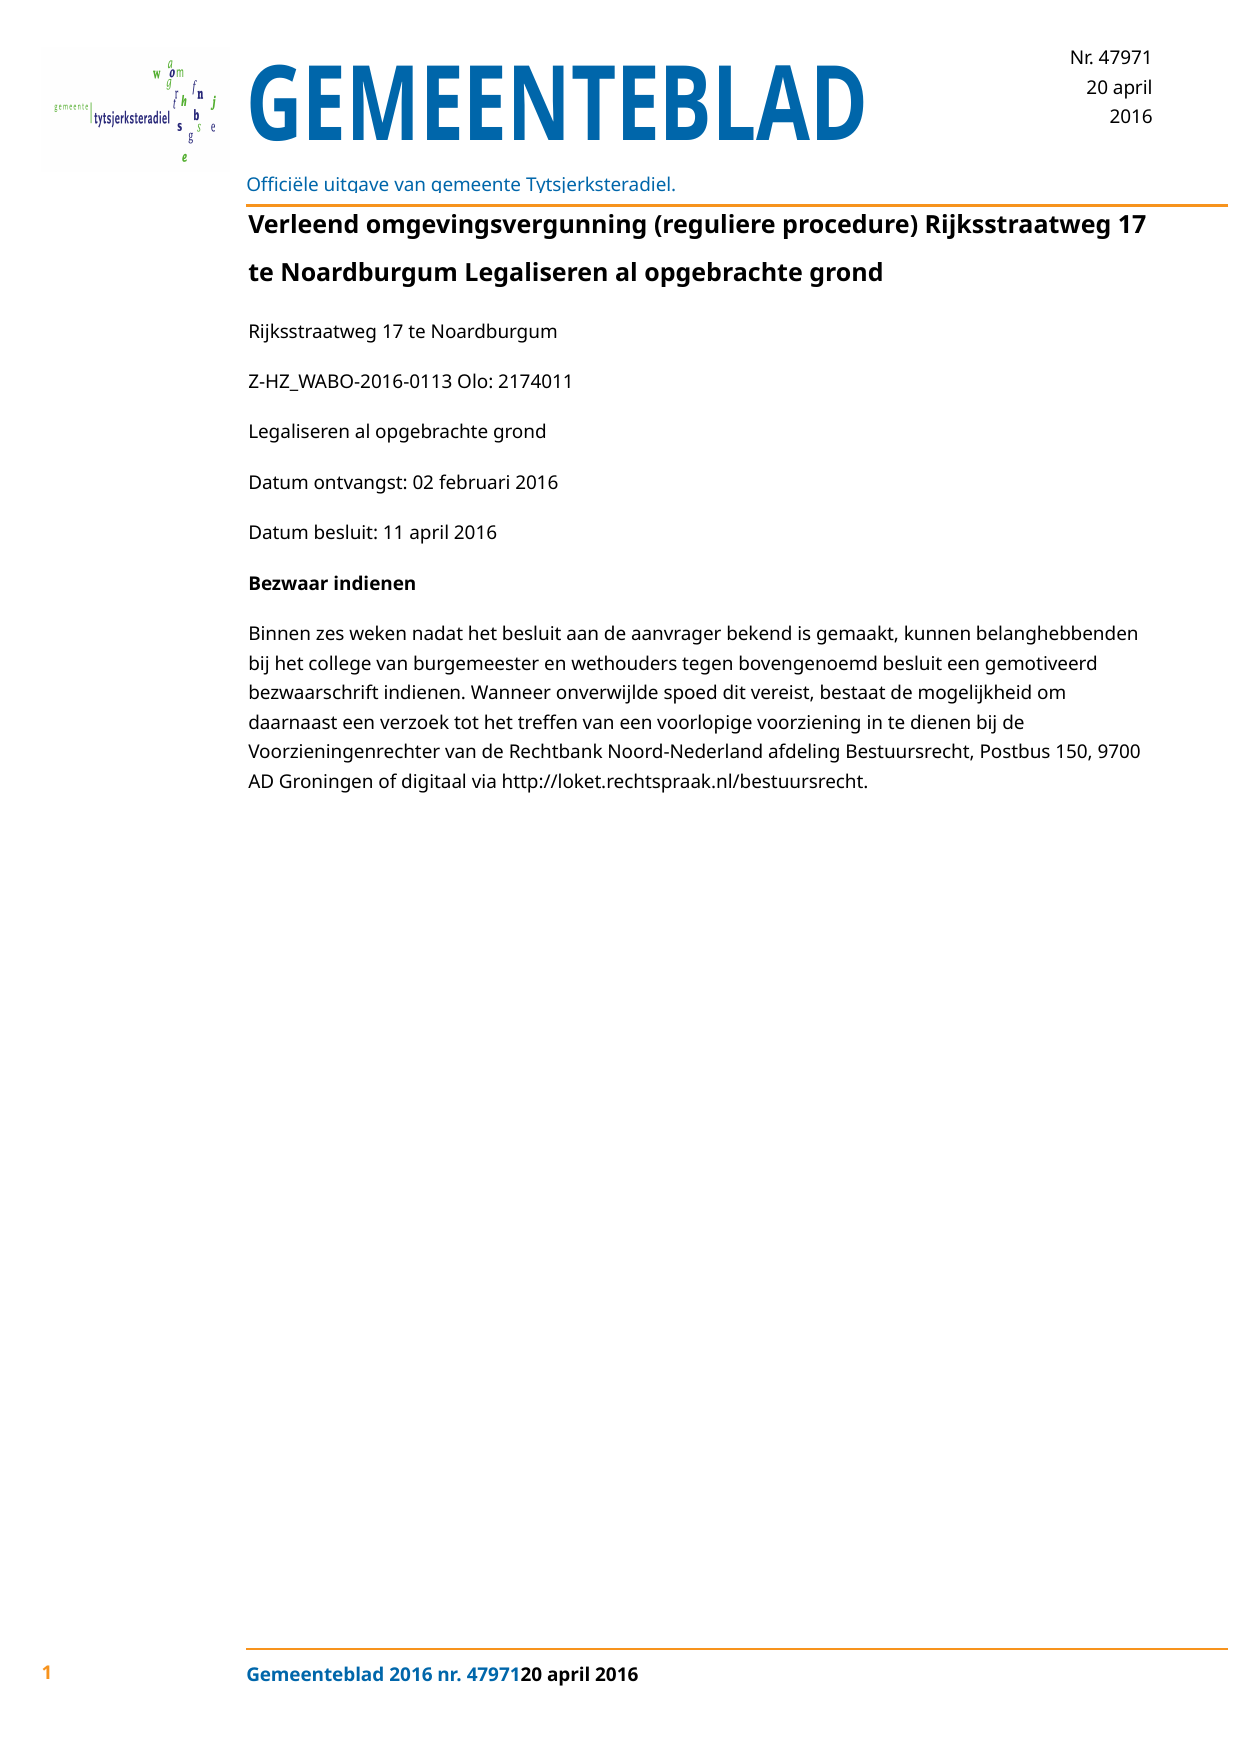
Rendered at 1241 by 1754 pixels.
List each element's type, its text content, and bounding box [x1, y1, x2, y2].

text Binnen zes weken nadat het besluit aan de aanvrager bekend is gemaakt, kunnen belanghebbenden bij het college van burgemeester en wethouders tegen bovengenoemd besluit een gemotiveerd bezwaarschrift indienen. Wanneer onverwijlde spoed dit vereist, bestaat de mogelijkheid om daarnaast een verzoek tot het treffen van een voorlopige voorziening in te dienen bij de Voorzieningenrechter van de Rechtbank Noord-Nederland afdeling Bestuursrecht, Postbus 150, 9700 AD Groningen of digitaal via http://loket.rechtspraak.nl/bestuursrecht. [248, 620, 1152, 794]
text Z-HZ_WABO-2016-0113 Olo: 2174011 [248, 368, 1152, 394]
text Verleend omgevingsvergunning (reguliere procedure) Rijksstraatweg 17 te Noardburgum Legaliseren al opgebrachte grond [248, 207, 1152, 288]
text Legaliseren al opgebrachte grond [248, 419, 1152, 444]
text Bezwaar indienen [248, 570, 1152, 596]
picture [41, 47, 231, 172]
text Datum besluit: 11 april 2016 [248, 519, 1152, 545]
text Datum ontvangst: 02 februari 2016 [248, 469, 1152, 495]
text Rijksstraatweg 17 te Noardburgum [248, 318, 1152, 344]
